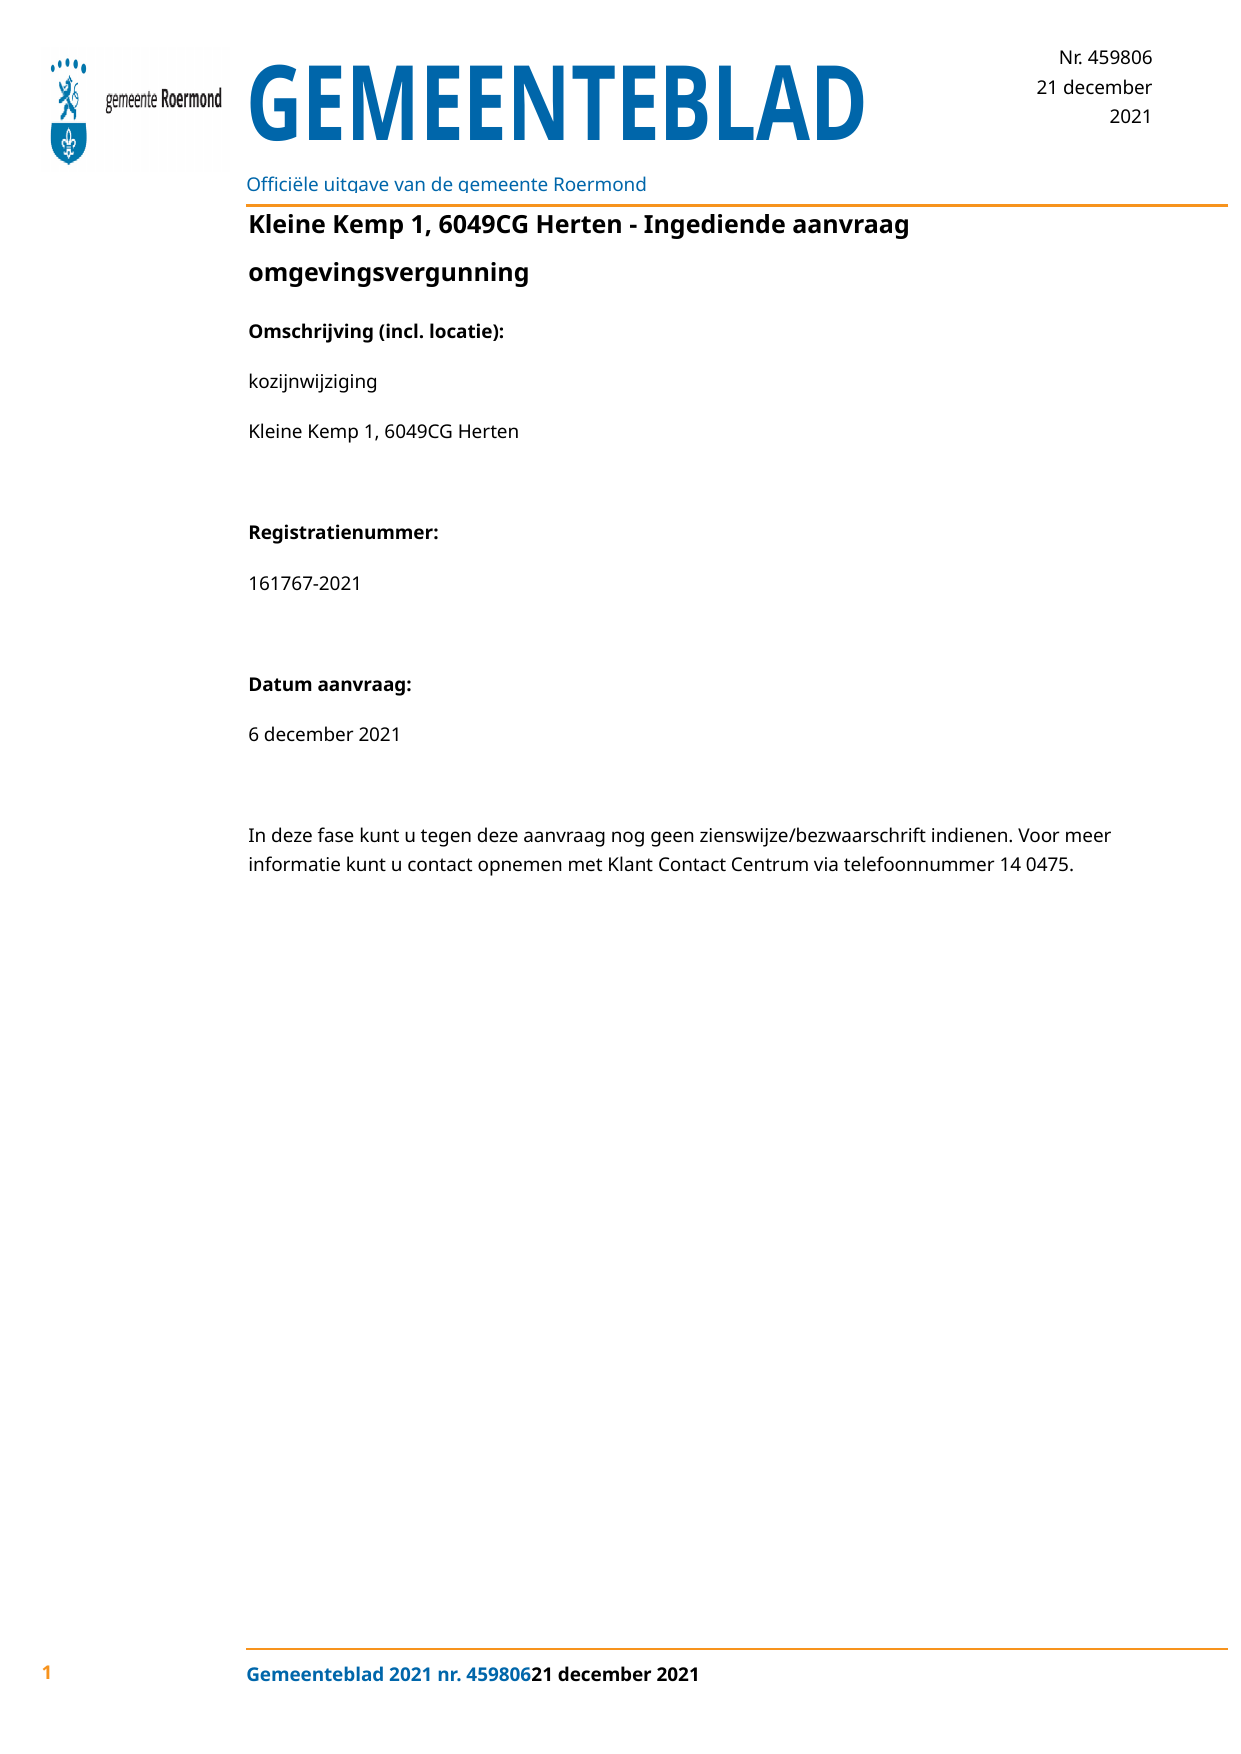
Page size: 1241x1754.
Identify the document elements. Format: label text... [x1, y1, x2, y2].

text Kleine Kemp 1, 6049CG Herten [248, 419, 1152, 444]
text 161767-2021 [248, 570, 1152, 596]
text kozijnwijziging [248, 368, 1152, 394]
text Kleine Kemp 1, 6049CG Herten - Ingediende aanvraag omgevingsvergunning [248, 207, 1152, 288]
text Registratienummer: [248, 519, 1152, 545]
text In deze fase kunt u tegen deze aanvraag nog geen zienswijze/bezwaarschrift indienen. Voor meer informatie kunt u contact opnemen met Klant Contact Centrum via telefoonnummer 14 0475. [248, 822, 1152, 877]
text 6 december 2021 [248, 721, 1152, 747]
text Datum aanvraag: [248, 671, 1152, 697]
picture [41, 47, 231, 172]
text Omschrijving (incl. locatie): [248, 318, 1152, 344]
